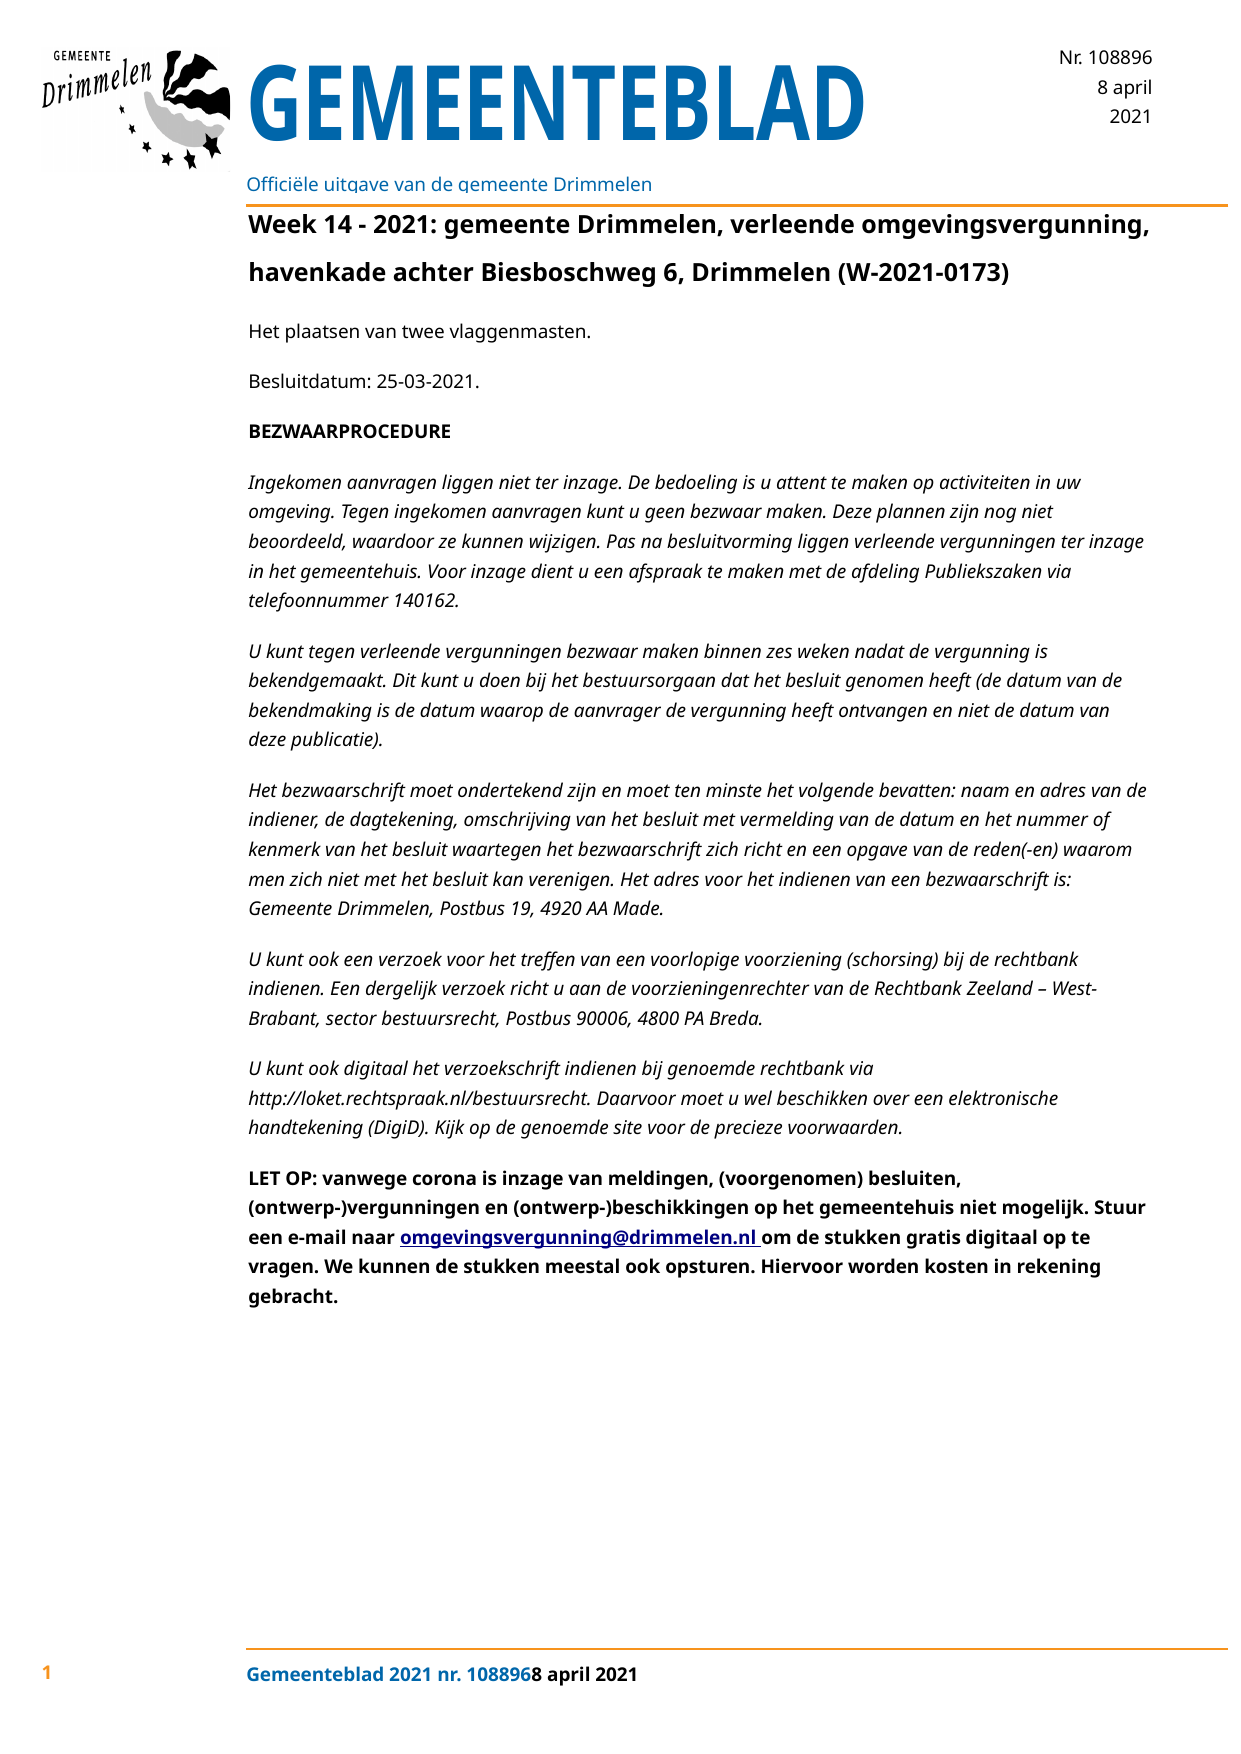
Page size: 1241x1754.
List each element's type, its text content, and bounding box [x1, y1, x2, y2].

text Het plaatsen van twee vlaggenmasten. [248, 318, 1152, 344]
text Besluitdatum: 25-03-2021. [248, 368, 1152, 394]
text BEZWAARPROCEDURE [248, 419, 1152, 444]
text LET OP: vanwege corona is inzage van meldingen, (voorgenomen) besluiten, (ontwerp-)vergunningen en (ontwerp-)beschikkingen op het gemeentehuis niet mogelijk. Stuur een e-mail naar omgevingsvergunning@drimmelen.nl om de stukken gratis digitaal op te vragen. We kunnen de stukken meestal ook opsturen. Hiervoor worden kosten in rekening gebracht. [248, 1165, 1152, 1309]
text Week 14 - 2021: gemeente Drimmelen, verleende omgevingsvergunning, havenkade achter Biesboschweg 6, Drimmelen (W-2021-0173) [248, 207, 1152, 288]
text U kunt tegen verleende vergunningen bezwaar maken binnen zes weken nadat de vergunning is bekendgemaakt. Dit kunt u doen bij het bestuursorgaan dat het besluit genomen heeft (de datum van de bekendmaking is de datum waarop de aanvrager de vergunning heeft ontvangen en niet de datum van deze publicatie). [248, 638, 1152, 752]
text U kunt ook digitaal het verzoekschrift indienen bij genoemde rechtbank via http://loket.rechtspraak.nl/bestuursrecht. Daarvoor moet u wel beschikken over een elektronische handtekening (DigiD). Kijk op de genoemde site voor de precieze voorwaarden. [248, 1055, 1152, 1140]
picture [41, 47, 231, 172]
text Ingekomen aanvragen liggen niet ter inzage. De bedoeling is u attent te maken op activiteiten in uw omgeving. Tegen ingekomen aanvragen kunt u geen bezwaar maken. Deze plannen zijn nog niet beoordeeld, waardoor ze kunnen wijzigen. Pas na besluitvorming liggen verleende vergunningen ter inzage in het gemeentehuis. Voor inzage dient u een afspraak te maken met de afdeling Publiekszaken via telefoonnummer 140162. [248, 469, 1152, 613]
text U kunt ook een verzoek voor het treffen van een voorlopige voorziening (schorsing) bij de rechtbank indienen. Een dergelijk verzoek richt u aan de voorzieningenrechter van de Rechtbank Zeeland – West-Brabant, sector bestuursrecht, Postbus 90006, 4800 PA Breda. [248, 946, 1152, 1031]
text Het bezwaarschrift moet ondertekend zijn en moet ten minste het volgende bevatten: naam en adres van de indiener, de dagtekening, omschrijving van het besluit met vermelding van de datum en het nummer of kenmerk van het besluit waartegen het bezwaarschrift zich richt en een opgave van de reden(-en) waarom men zich niet met het besluit kan verenigen. Het adres voor het indienen van een bezwaarschrift is: Gemeente Drimmelen, Postbus 19, 4920 AA Made. [248, 777, 1152, 921]
